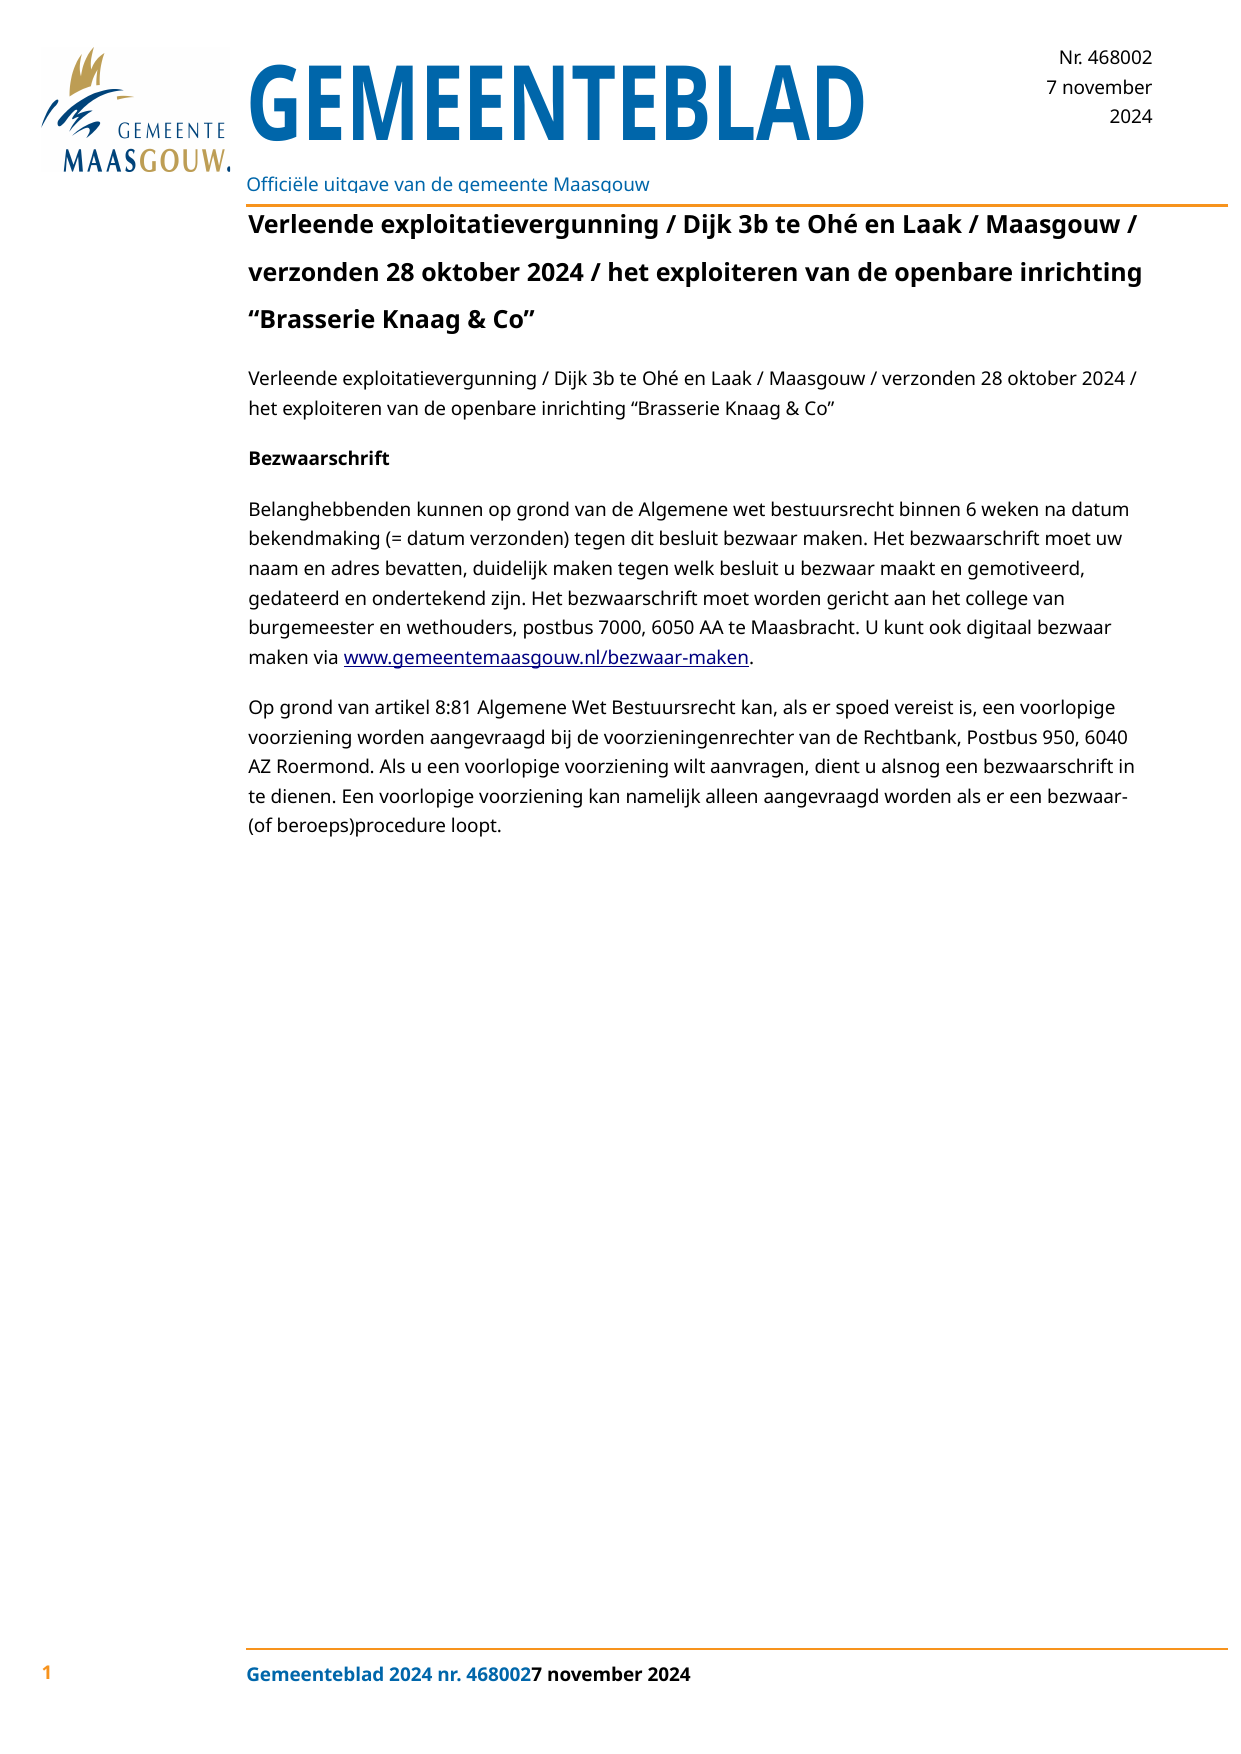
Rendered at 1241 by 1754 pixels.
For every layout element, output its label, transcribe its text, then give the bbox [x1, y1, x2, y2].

text Bezwaarschrift [248, 446, 1152, 471]
text Belanghebbenden kunnen op grond van de Algemene wet bestuursrecht binnen 6 weken na datum bekendmaking (= datum verzonden) tegen dit besluit bezwaar maken. Het bezwaarschrift moet uw naam en adres bevatten, duidelijk maken tegen welk besluit u bezwaar maakt en gemotiveerd, gedateerd en ondertekend zijn. Het bezwaarschrift moet worden gericht aan het college van burgemeester en wethouders, postbus 7000, 6050 AA te Maasbracht. U kunt ook digitaal bezwaar maken via www.gemeentemaasgouw.nl/bezwaar-maken. [248, 496, 1152, 669]
text Verleende exploitatievergunning / Dijk 3b te Ohé en Laak / Maasgouw / verzonden 28 oktober 2024 / het exploiteren van de openbare inrichting “Brasserie Knaag & Co” [248, 207, 1152, 336]
text Verleende exploitatievergunning / Dijk 3b te Ohé en Laak / Maasgouw / verzonden 28 oktober 2024 / het exploiteren van de openbare inrichting “Brasserie Knaag & Co” [248, 366, 1152, 421]
picture [41, 47, 231, 172]
text Op grond van artikel 8:81 Algemene Wet Bestuursrecht kan, als er spoed vereist is, een voorlopige voorziening worden aangevraagd bij de voorzieningenrechter van de Rechtbank, Postbus 950, 6040 AZ Roermond. Als u een voorlopige voorziening wilt aanvragen, dient u alsnog een bezwaarschrift in te dienen. Een voorlopige voorziening kan namelijk alleen aangevraagd worden als er een bezwaar- (of beroeps)procedure loopt. [248, 694, 1152, 838]
